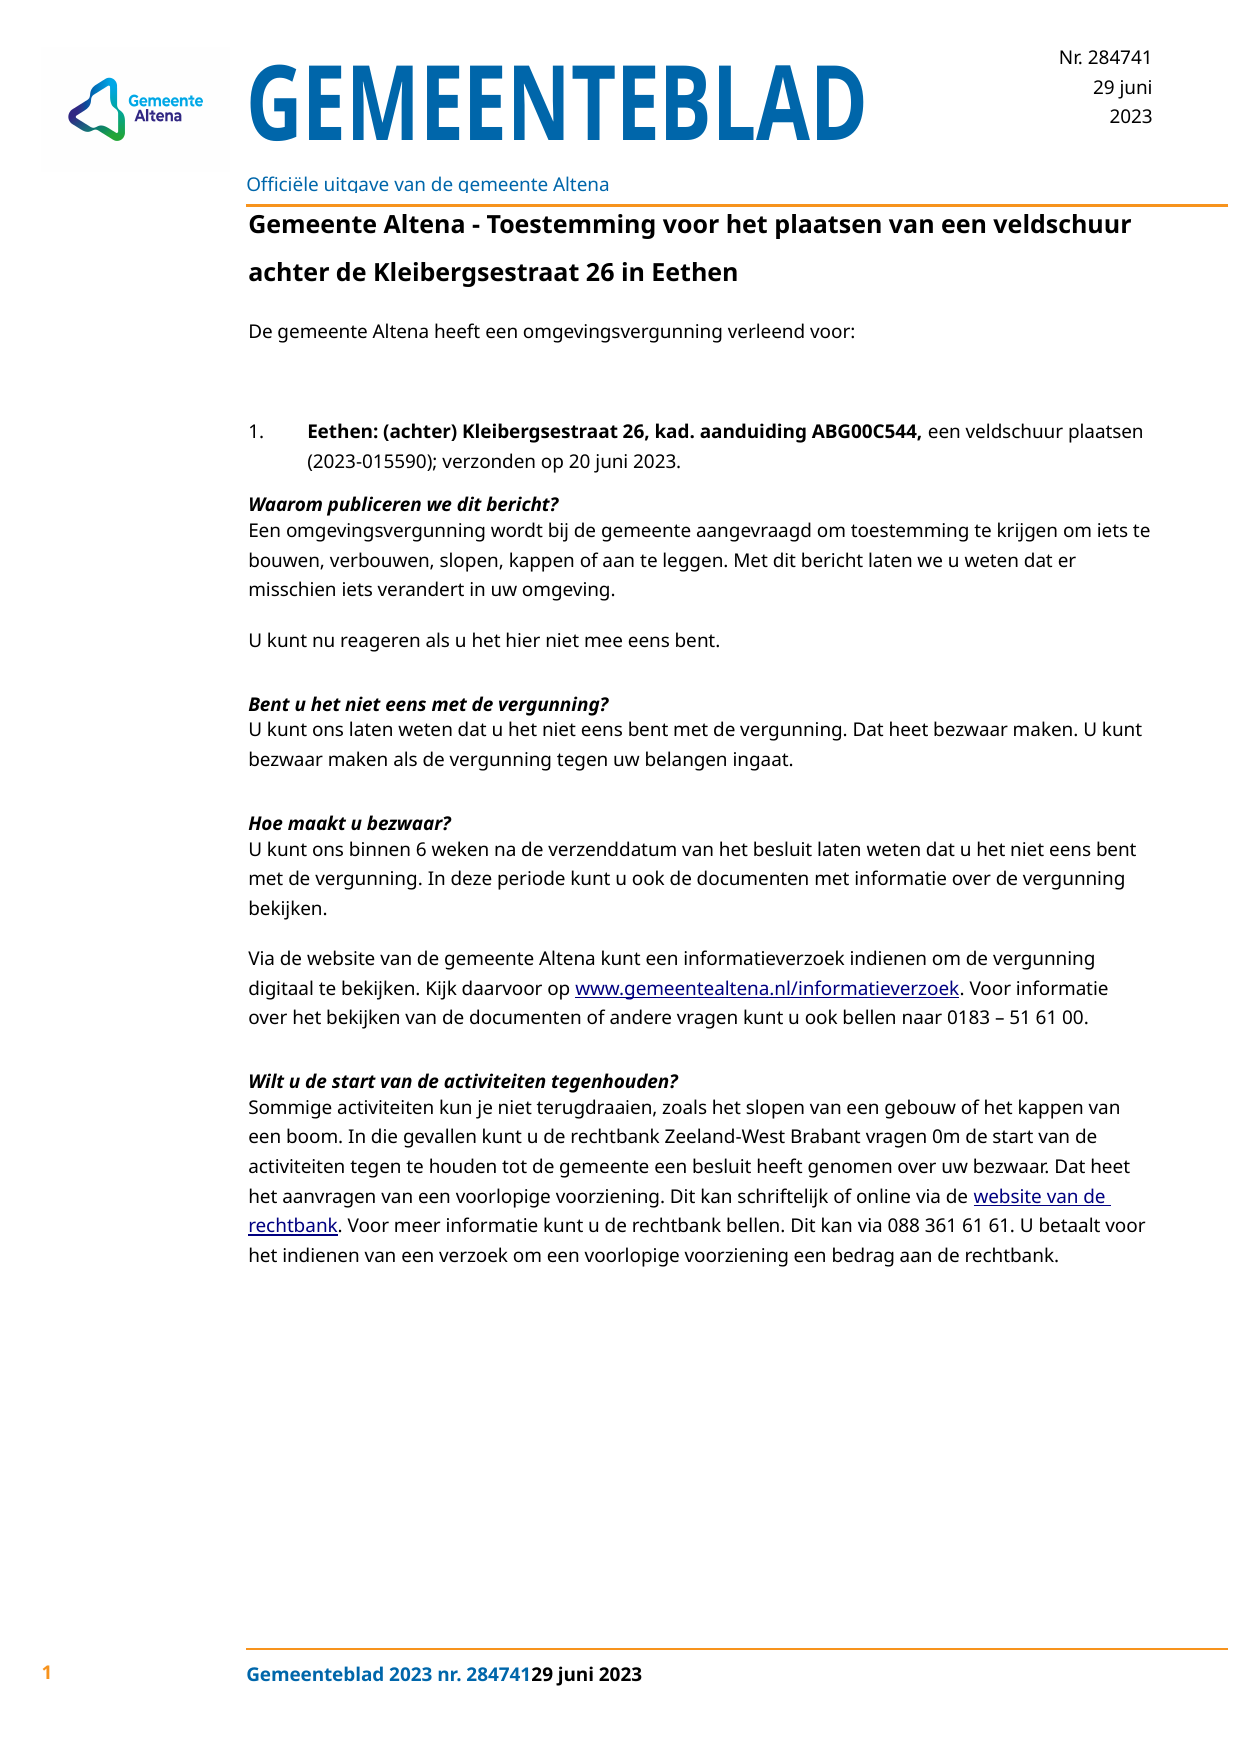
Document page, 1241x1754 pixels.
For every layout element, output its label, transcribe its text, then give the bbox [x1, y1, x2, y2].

text Gemeente Altena - Toestemming voor het plaatsen van een veldschuur achter de Kleibergsestraat 26 in Eethen [248, 207, 1152, 288]
text Hoe maakt u bezwaar? [248, 810, 1152, 836]
text Via de website van de gemeente Altena kunt een informatieverzoek indienen om de vergunning digitaal te bekijken. Kijk daarvoor op www.gemeentealtena.nl/informatieverzoek. Voor informatie over het bekijken van de documenten of andere vragen kunt u ook bellen naar 0183 – 51 61 00. [248, 945, 1152, 1030]
text Waarom publiceren we dit bericht? [248, 491, 1152, 517]
text Sommige activiteiten kun je niet terugdraaien, zoals het slopen van een gebouw of het kappen van een boom. In die gevallen kunt u de rechtbank Zeeland-West Brabant vragen 0m de start van de activiteiten tegen te houden tot de gemeente een besluit heeft genomen over uw bezwaar. Dat heet het aanvragen van een voorlopige voorziening. Dit kan schriftelijk of online via de website van de rechtbank. Voor meer informatie kunt u de rechtbank bellen. Dit kan via 088 361 61 61. U betaalt voor het indienen van een verzoek om een voorlopige voorziening een bedrag aan de rechtbank. [248, 1094, 1152, 1268]
text Een omgevingsvergunning wordt bij de gemeente aangevraagd om toestemming te krijgen om iets te bouwen, verbouwen, slopen, kappen of aan te leggen. Met dit bericht laten we u weten dat er misschien iets verandert in uw omgeving. [248, 517, 1152, 602]
text Wilt u de start van de activiteiten tegenhouden? [248, 1068, 1152, 1094]
list Eethen: (achter) Kleibergsestraat 26, kad. aanduiding ABG00C544, een veldschuur plaatsen (2023-015590); verzonden op 20 juni 2023. [248, 419, 1152, 474]
picture [41, 47, 231, 172]
text U kunt ons binnen 6 weken na de verzenddatum van het besluit laten weten dat u het niet eens bent met de vergunning. In deze periode kunt u ook de documenten met informatie over de vergunning bekijken. [248, 836, 1152, 921]
text U kunt nu reageren als u het hier niet mee eens bent. [248, 627, 1152, 652]
text De gemeente Altena heeft een omgevingsvergunning verleend voor: [248, 318, 1152, 344]
text Bent u het niet eens met de vergunning? [248, 691, 1152, 716]
text U kunt ons laten weten dat u het niet eens bent met de vergunning. Dat heet bezwaar maken. U kunt bezwaar maken als de vergunning tegen uw belangen ingaat. [248, 716, 1152, 772]
